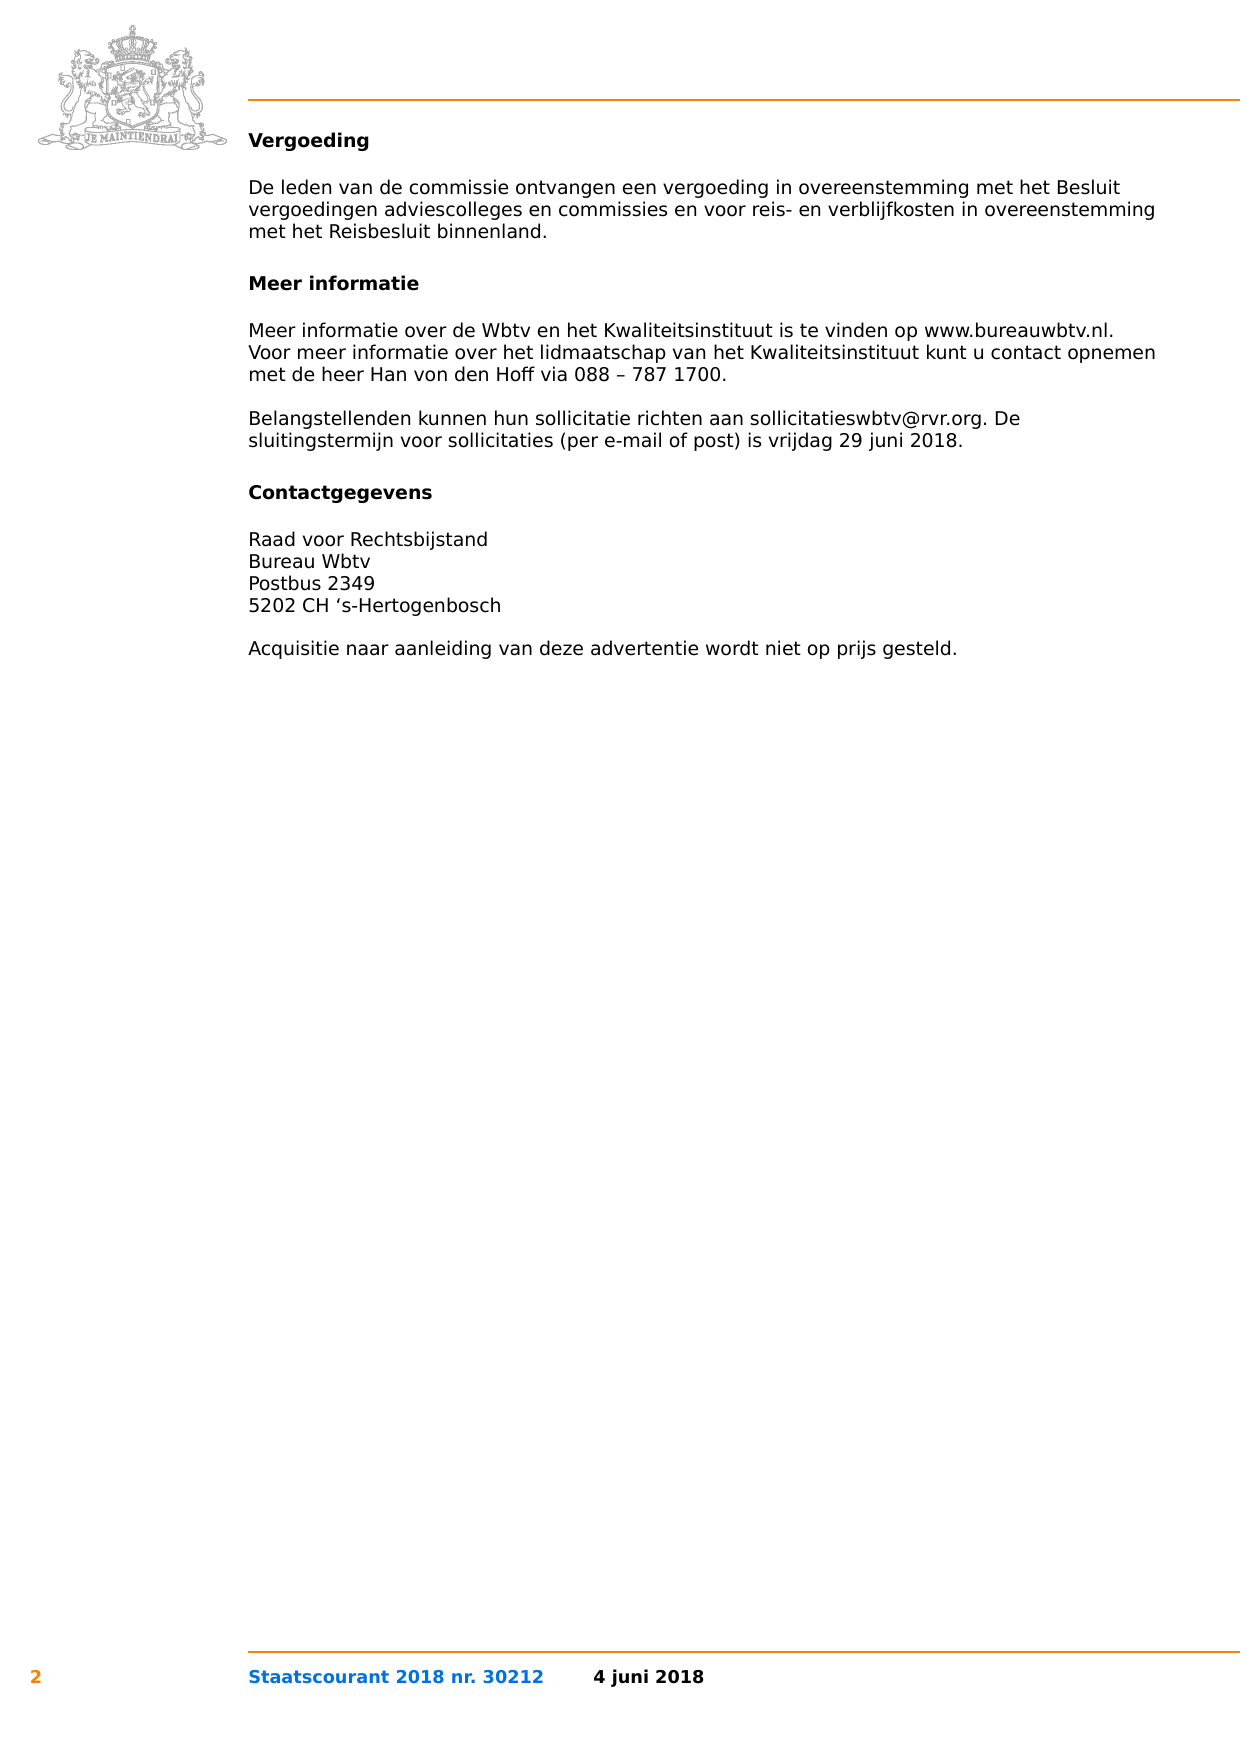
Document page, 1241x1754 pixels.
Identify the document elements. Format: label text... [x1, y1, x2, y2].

text Belangstellenden kunnen hun sollicitatie richten aan sollicitatieswbtv@rvr.org. De sluitingstermijn voor sollicitaties (per e-mail of post) is vrijdag 29 juni 2018. [248, 408, 1163, 452]
subtitle Contactgegevens [248, 482, 1163, 503]
text 5202 CH ‘s-Hertogenbosch [248, 594, 1163, 616]
subtitle Vergoeding [248, 130, 1163, 152]
text Acquisitie naar aanleiding van deze advertentie wordt niet op prijs gesteld. [248, 638, 1163, 660]
text Postbus 2349 [248, 572, 1163, 594]
text Raad voor Rechtsbijstand [248, 528, 1163, 551]
text Voor meer informatie over het lidmaatschap van het Kwaliteitsinstituut kunt u contact opnemen met de heer Han von den Hoff via 088 – 787 1700. [248, 342, 1163, 386]
text Meer informatie over de Wbtv en het Kwaliteitsinstituut is te vinden op www.bureauwbtv.nl. [248, 320, 1163, 342]
text Bureau Wbtv [248, 551, 1163, 572]
subtitle Meer informatie [248, 273, 1163, 295]
text De leden van de commissie ontvangen een vergoeding in overeenstemming met het Besluit vergoedingen adviescolleges en commissies en voor reis- en verblijfkosten in overeenstemming met het Reisbesluit binnenland. [248, 177, 1163, 243]
picture [38, 25, 227, 150]
